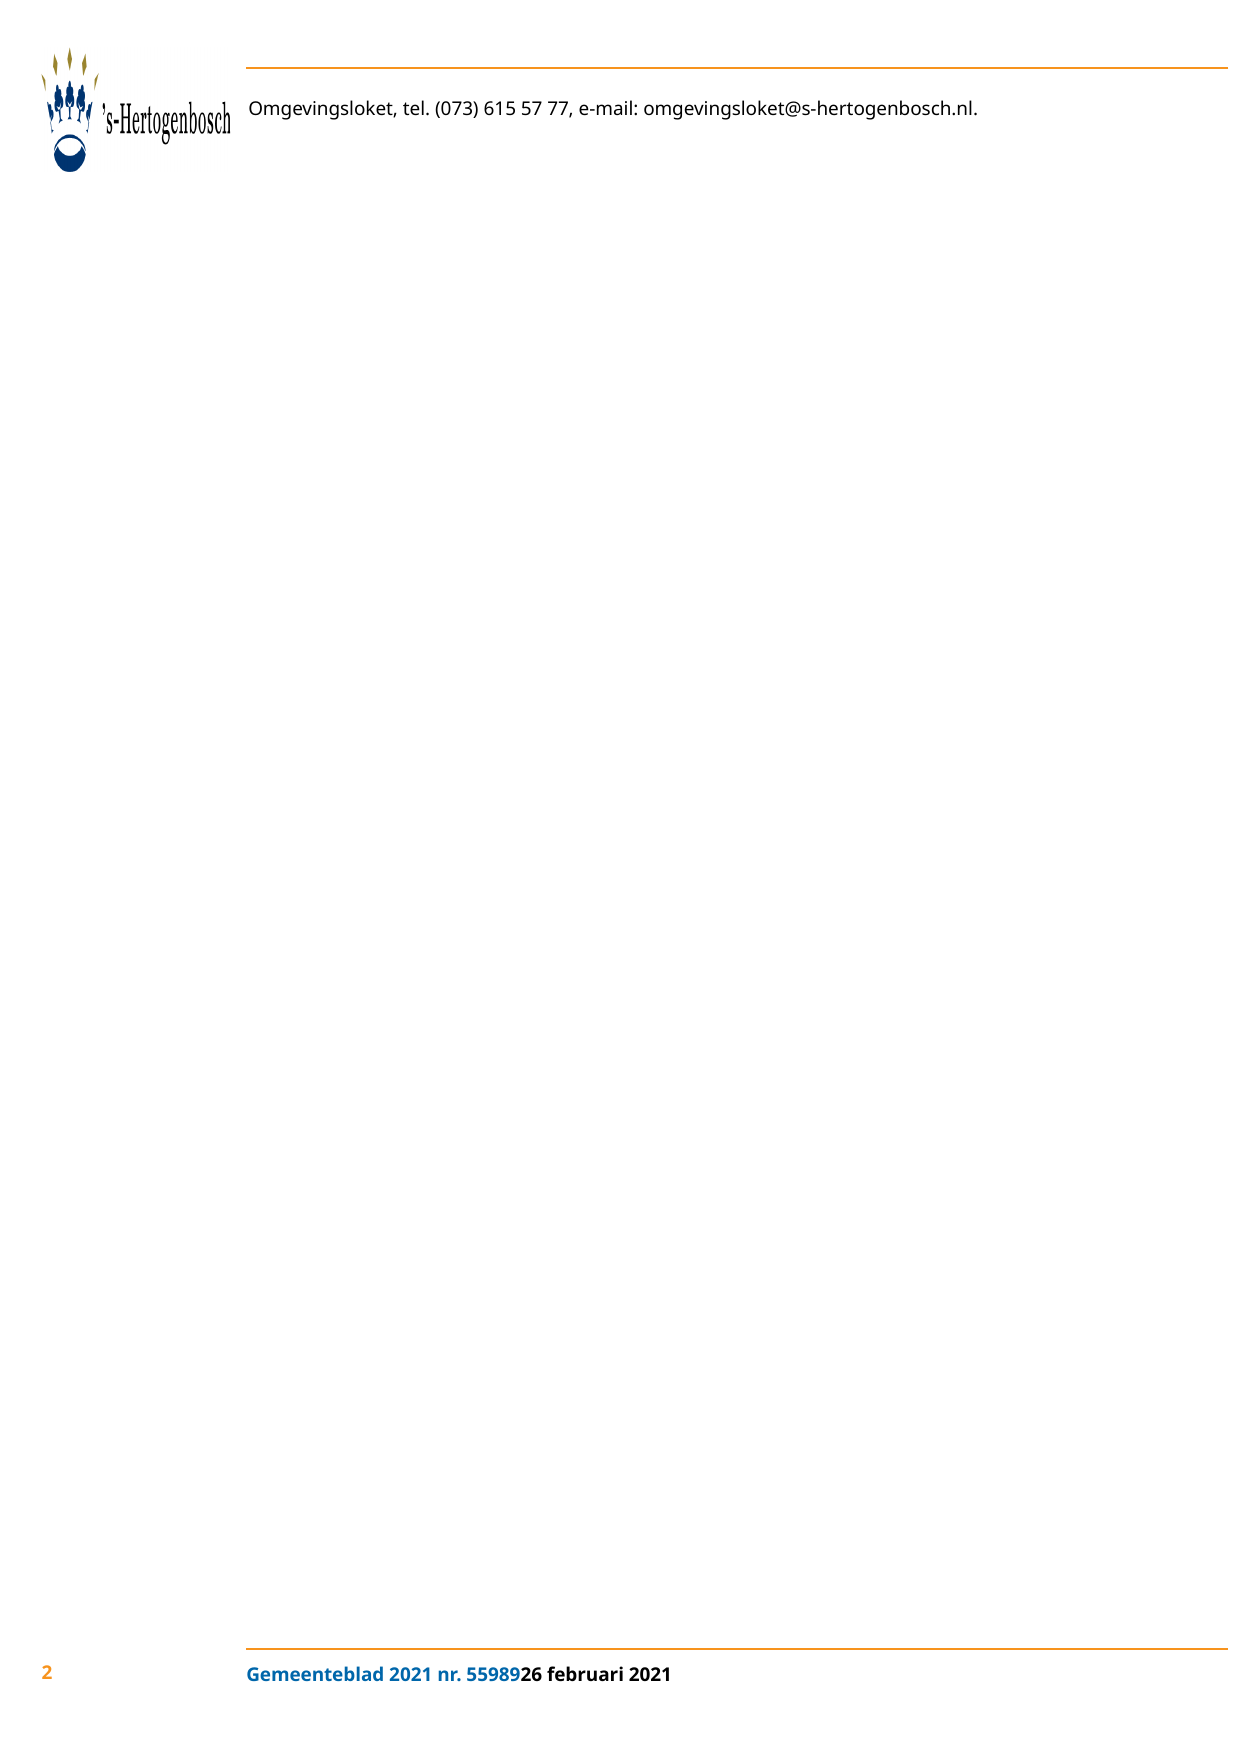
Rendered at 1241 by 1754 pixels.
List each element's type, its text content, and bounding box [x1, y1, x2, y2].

picture [41, 47, 231, 172]
text Omgevingsloket, tel. (073) 615 57 77, e-mail: omgevingsloket@s-hertogenbosch.nl. [248, 95, 1152, 121]
